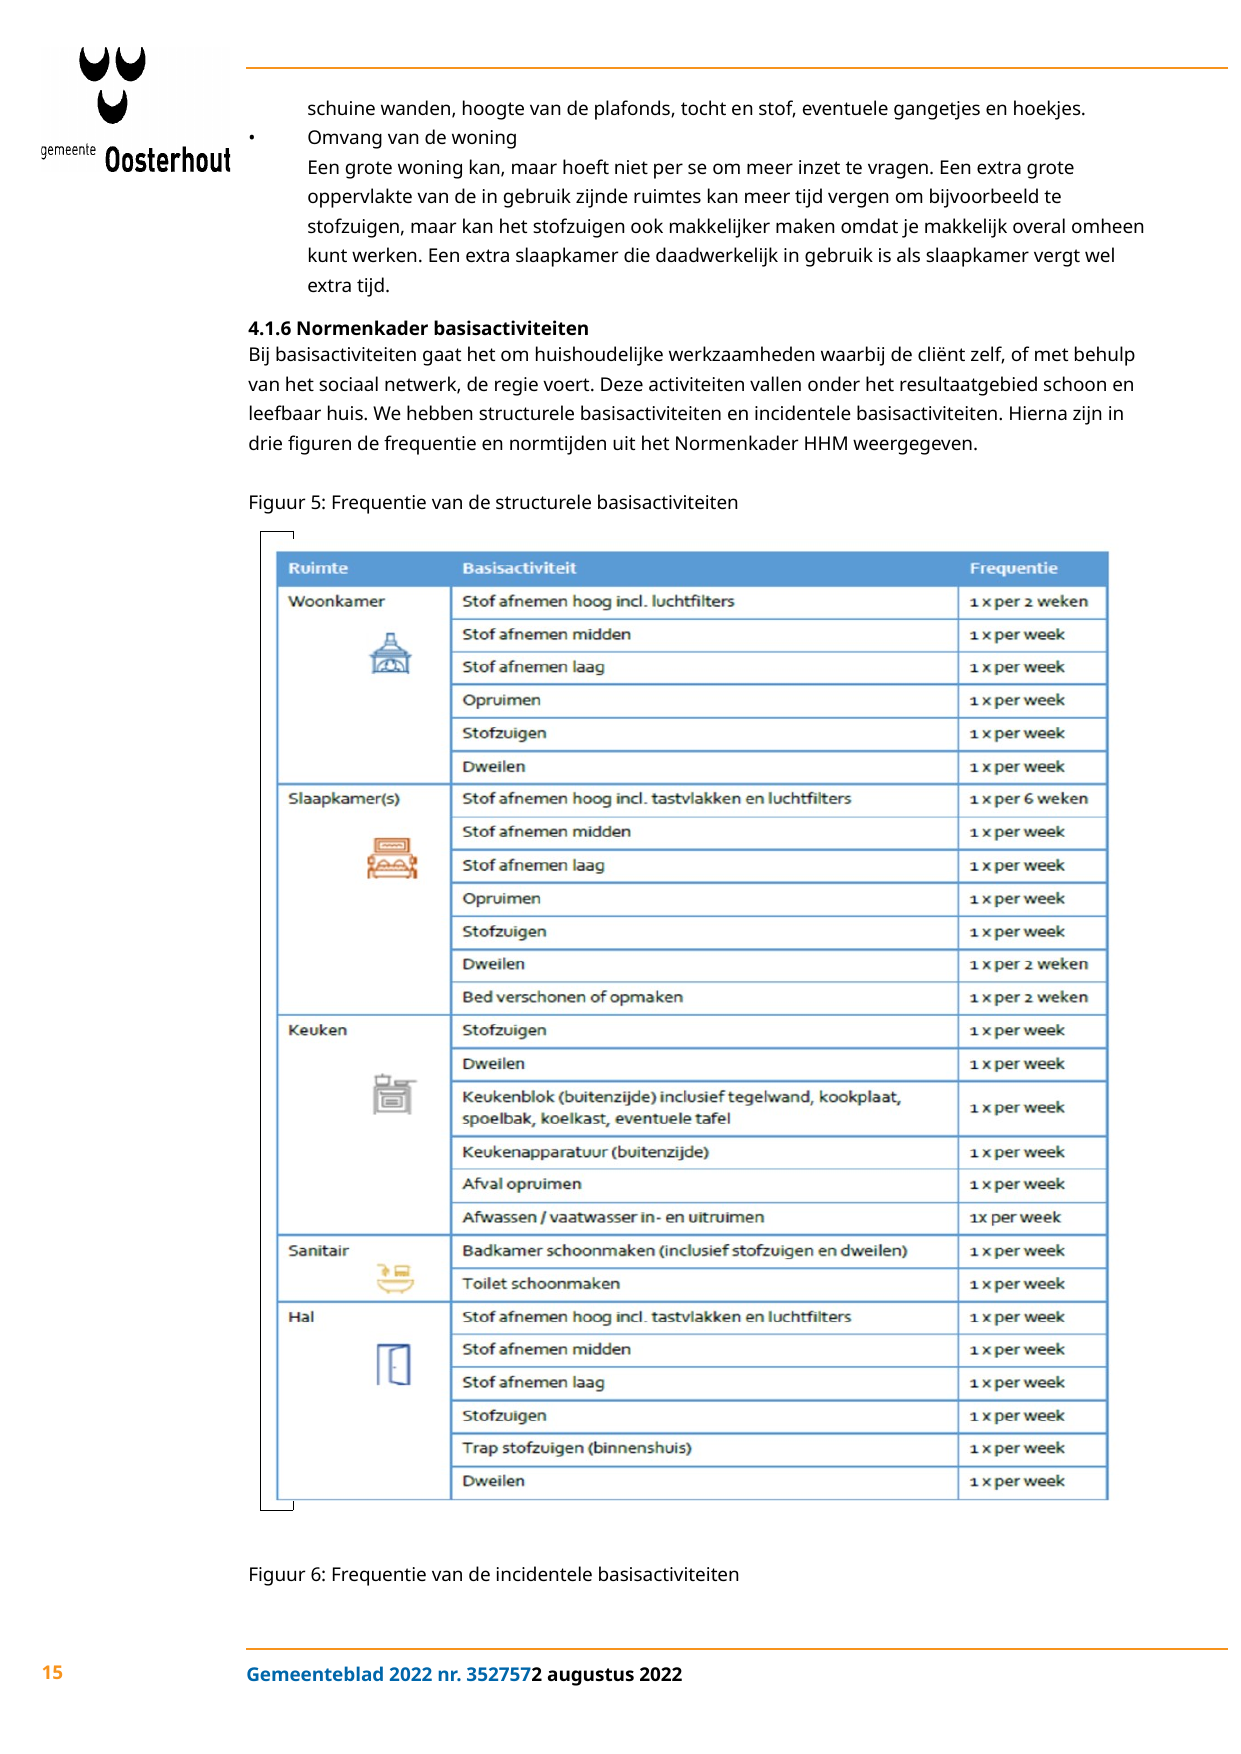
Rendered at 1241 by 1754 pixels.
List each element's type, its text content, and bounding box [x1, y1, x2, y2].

text 4.1.6 Normenkader basisactiviteiten [248, 315, 1152, 341]
text Figuur 6: Frequentie van de incidentele basisactiviteiten [248, 1561, 1152, 1587]
picture [41, 47, 231, 172]
text Figuur 5: Frequentie van de structurele basisactiviteiten [248, 489, 1152, 515]
list Een grote woning kan, maar hoeft niet per se om meer inzet te vragen. Een extra grote oppervlakte van de in gebruik zijnde ruimtes kan meer tijd vergen om bijvoorbeeld te stofzuigen, maar kan het stofzuigen ook makkelijker maken omdat je makkelijk overal omheen kunt werken. Een extra slaapkamer die daadwerkelijk in gebruik is als slaapkamer vergt wel extra tijd. [248, 154, 1152, 298]
picture [268, 539, 1155, 1501]
list schuine wanden, hoogte van de plafonds, tocht en stof, eventuele gangetjes en hoekjes. [248, 95, 1152, 121]
text Bij basisactiviteiten gaat het om huishoudelijke werkzaamheden waarbij de cliënt zelf, of met behulp van het sociaal netwerk, de regie voert. Deze activiteiten vallen onder het resultaatgebied schoon en leefbaar huis. We hebben structurele basisactiviteiten en incidentele basisactiviteiten. Hierna zijn in drie figuren de frequentie en normtijden uit het Normenkader HHM weergegeven. [248, 341, 1152, 456]
list Omvang van de woning [248, 124, 1152, 150]
